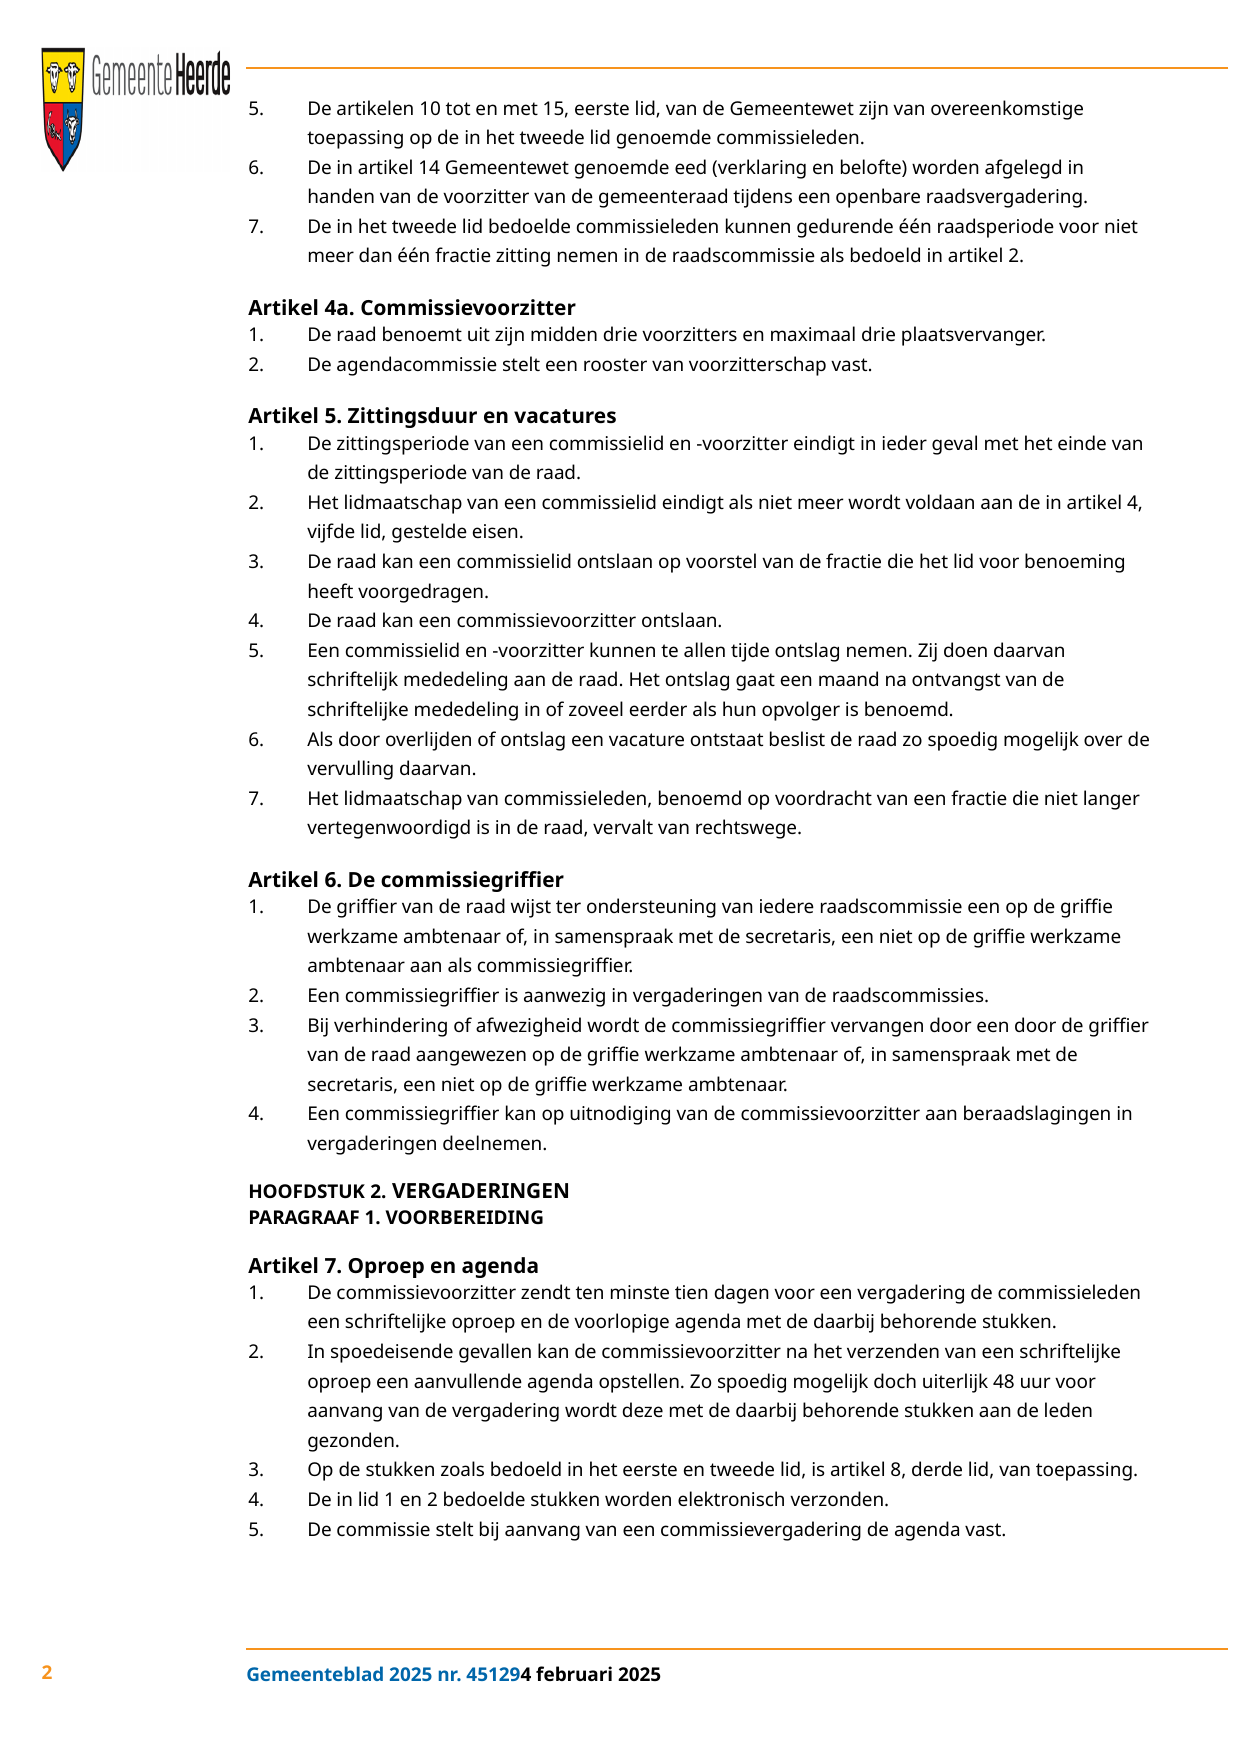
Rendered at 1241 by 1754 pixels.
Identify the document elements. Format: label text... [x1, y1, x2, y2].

text Artikel 5. Zittingsduur en vacatures [248, 402, 1152, 430]
list Een commissiegriffier is aanwezig in vergaderingen van de raadscommissies. [248, 982, 1152, 1008]
text Artikel 4a. Commissievoorzitter [248, 293, 1152, 322]
list Op de stukken zoals bedoeld in het eerste en tweede lid, is artikel 8, derde lid, van toepassing. [248, 1457, 1152, 1482]
text HOOFDSTUK 2. VERGADERINGEN [248, 1176, 1152, 1204]
list De raad kan een commissievoorzitter ontslaan. [248, 607, 1152, 633]
list De artikelen 10 tot en met 15, eerste lid, van de Gemeentewet zijn van overeenkomstige toepassing op de in het tweede lid genoemde commissieleden. [248, 95, 1152, 150]
list De agendacommissie stelt een rooster van voorzitterschap vast. [248, 351, 1152, 377]
list De in het tweede lid bedoelde commissieleden kunnen gedurende één raadsperiode voor niet meer dan één fractie zitting nemen in de raadscommissie als bedoeld in artikel 2. [248, 213, 1152, 268]
list De in lid 1 en 2 bedoelde stukken worden elektronisch verzonden. [248, 1486, 1152, 1512]
list De griffier van de raad wijst ter ondersteuning van iedere raadscommissie een op de griffie werkzame ambtenaar of, in samenspraak met de secretaris, een niet op de griffie werkzame ambtenaar aan als commissiegriffier. [248, 893, 1152, 978]
list De commissievoorzitter zendt ten minste tien dagen voor een vergadering de commissieleden een schriftelijke oproep en de voorlopige agenda met de daarbij behorende stukken. [248, 1279, 1152, 1334]
list Een commissiegriffier kan op uitnodiging van de commissievoorzitter aan beraadslagingen in vergaderingen deelnemen. [248, 1101, 1152, 1156]
list Bij verhindering of afwezigheid wordt de commissiegriffier vervangen door een door de griffier van de raad aangewezen op de griffie werkzame ambtenaar of, in samenspraak met de secretaris, een niet op de griffie werkzame ambtenaar. [248, 1012, 1152, 1097]
text Artikel 7. Oproep en agenda [248, 1251, 1152, 1279]
list Als door overlijden of ontslag een vacature ontstaat beslist de raad zo spoedig mogelijk over de vervulling daarvan. [248, 726, 1152, 781]
picture [41, 47, 231, 172]
list Een commissielid en -voorzitter kunnen te allen tijde ontslag nemen. Zij doen daarvan schriftelijk mededeling aan de raad. Het ontslag gaat een maand na ontvangst van de schriftelijke mededeling in of zoveel eerder als hun opvolger is benoemd. [248, 637, 1152, 722]
list In spoedeisende gevallen kan de commissievoorzitter na het verzenden van een schriftelijke oproep een aanvullende agenda opstellen. Zo spoedig mogelijk doch uiterlijk 48 uur voor aanvang van de vergadering wordt deze met de daarbij behorende stukken aan de leden gezonden. [248, 1338, 1152, 1453]
list De in artikel 14 Gemeentewet genoemde eed (verklaring en belofte) worden afgelegd in handen van de voorzitter van de gemeenteraad tijdens een openbare raadsvergadering. [248, 154, 1152, 209]
list De raad kan een commissielid ontslaan op voorstel van de fractie die het lid voor benoeming heeft voorgedragen. [248, 548, 1152, 604]
list Het lidmaatschap van een commissielid eindigt als niet meer wordt voldaan aan de in artikel 4, vijfde lid, gestelde eisen. [248, 489, 1152, 544]
list Het lidmaatschap van commissieleden, benoemd op voordracht van een fractie die niet langer vertegenwoordigd is in de raad, vervalt van rechtswege. [248, 785, 1152, 840]
text PARAGRAAF 1. VOORBEREIDING [248, 1204, 1152, 1230]
list De raad benoemt uit zijn midden drie voorzitters en maximaal drie plaatsvervanger. [248, 322, 1152, 347]
text Artikel 6. De commissiegriffier [248, 865, 1152, 893]
list De commissie stelt bij aanvang van een commissievergadering de agenda vast. [248, 1516, 1152, 1542]
list De zittingsperiode van een commissielid en -voorzitter eindigt in ieder geval met het einde van de zittingsperiode van de raad. [248, 430, 1152, 485]
